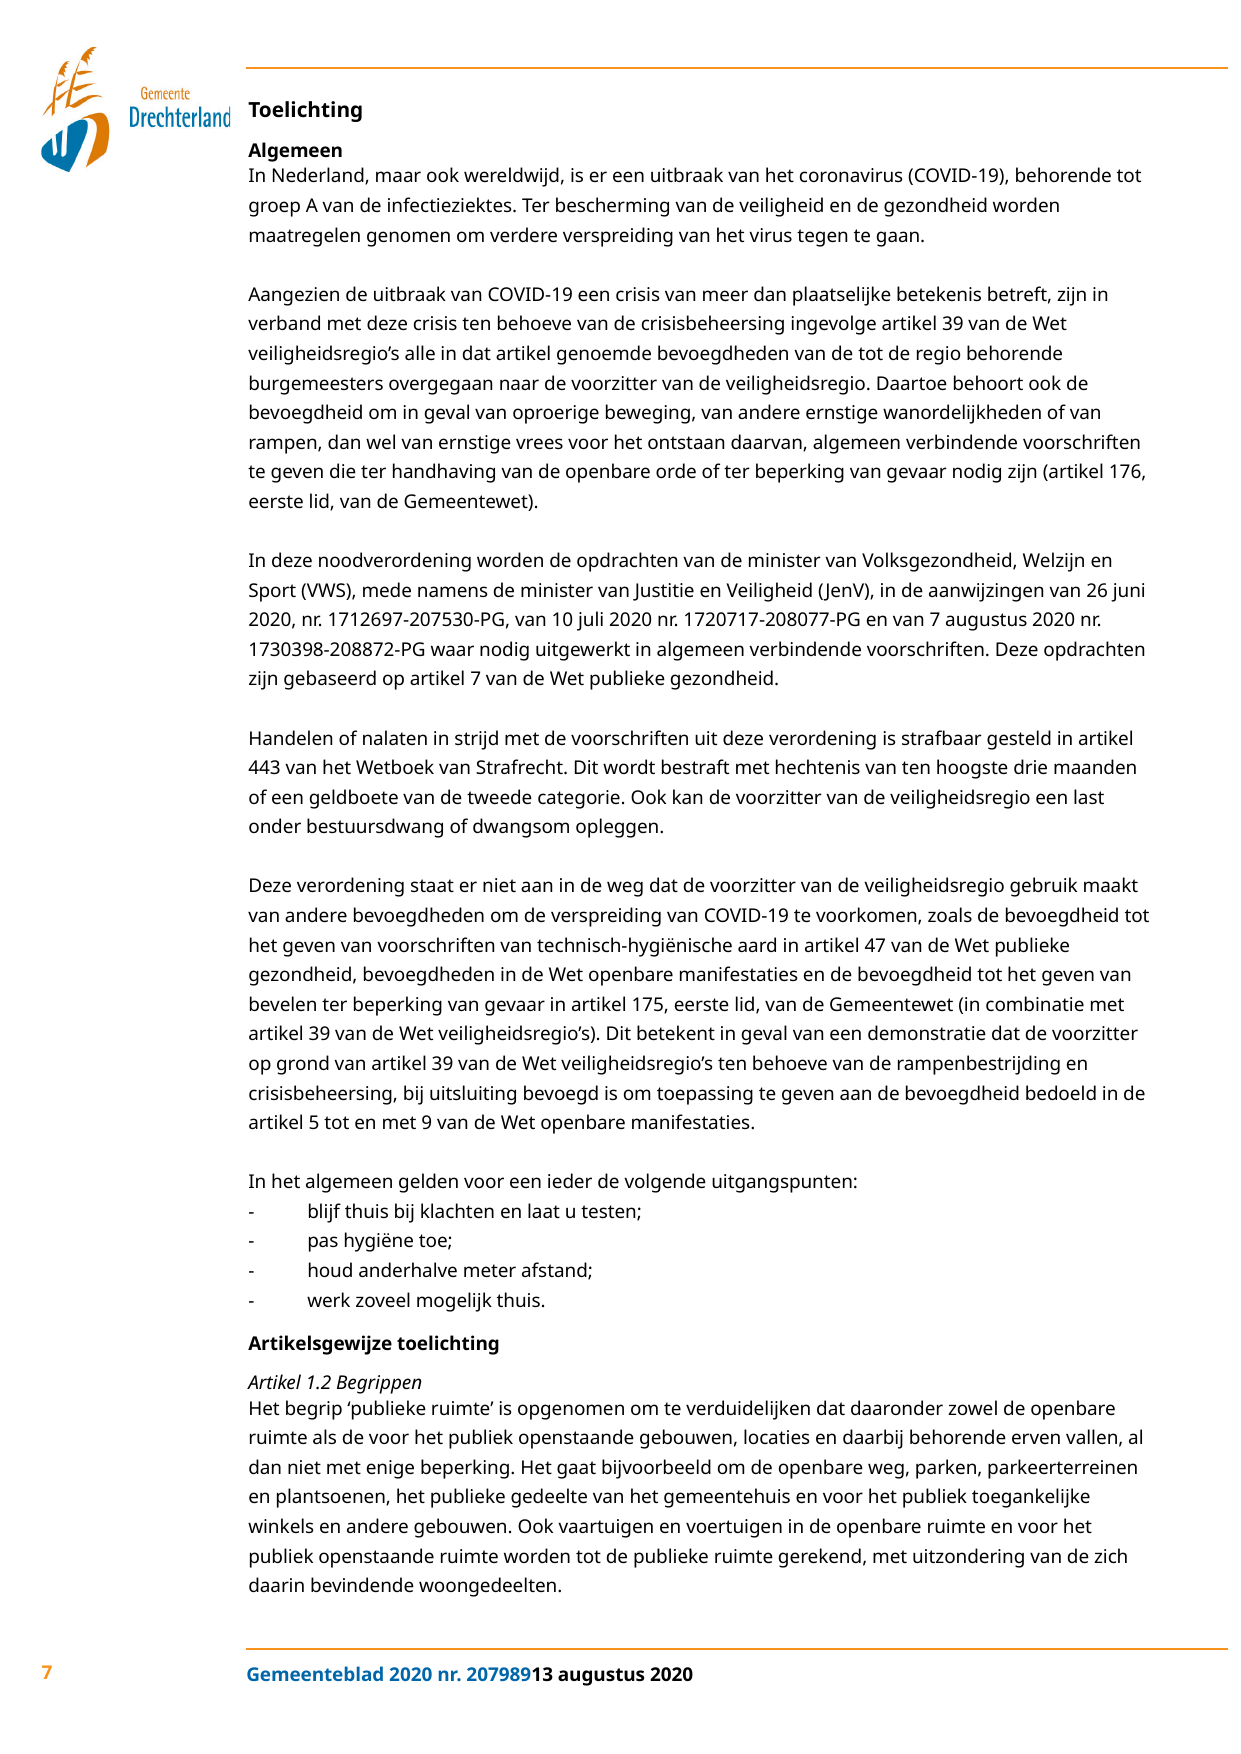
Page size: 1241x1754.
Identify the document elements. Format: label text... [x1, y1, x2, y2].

text Toelichting [248, 95, 1152, 123]
text Aangezien de uitbraak van COVID-19 een crisis van meer dan plaatselijke betekenis betreft, zijn in verband met deze crisis ten behoeve van de crisisbeheersing ingevolge artikel 39 van de Wet veiligheidsregio’s alle in dat artikel genoemde bevoegdheden van de tot de regio behorende burgemeesters overgegaan naar de voorzitter van de veiligheidsregio. Daartoe behoort ook de bevoegdheid om in geval van oproerige beweging, van andere ernstige wanordelijkheden of van rampen, dan wel van ernstige vrees voor het ontstaan daarvan, algemeen verbindende voorschriften te geven die ter handhaving van de openbare orde of ter beperking van gevaar nodig zijn (artikel 176, eerste lid, van de Gemeentewet). [248, 281, 1152, 514]
text Algemeen [248, 137, 1152, 163]
text Handelen of nalaten in strijd met de voorschriften uit deze verordening is strafbaar gesteld in artikel 443 van het Wetboek van Strafrecht. Dit wordt bestraft met hechtenis van ten hoogste drie maanden of een geldboete van de tweede categorie. Ook kan de voorzitter van de veiligheidsregio een last onder bestuursdwang of dwangsom opleggen. [248, 725, 1152, 839]
text Het begrip ‘publieke ruimte’ is opgenomen om te verduidelijken dat daaronder zowel de openbare ruimte als de voor het publiek openstaande gebouwen, locaties en daarbij behorende erven vallen, al dan niet met enige beperking. Het gaat bijvoorbeeld om de openbare weg, parken, parkeerterreinen en plantsoenen, het publieke gedeelte van het gemeentehuis en voor het publiek toegankelijke winkels en andere gebouwen. Ook vaartuigen en voertuigen in de openbare ruimte en voor het publiek openstaande ruimte worden tot de publieke ruimte gerekend, met uitzondering van de zich daarin bevindende woongedeelten. [248, 1395, 1152, 1598]
list houd anderhalve meter afstand; [248, 1257, 1152, 1283]
text Deze verordening staat er niet aan in de weg dat de voorzitter van de veiligheidsregio gebruik maakt van andere bevoegdheden om de verspreiding van COVID-19 te voorkomen, zoals de bevoegdheid tot het geven van voorschriften van technisch-hygiënische aard in artikel 47 van de Wet publieke gezondheid, bevoegdheden in de Wet openbare manifestaties en de bevoegdheid tot het geven van bevelen ter beperking van gevaar in artikel 175, eerste lid, van de Gemeentewet (in combinatie met artikel 39 van de Wet veiligheidsregio’s). Dit betekent in geval van een demonstratie dat de voorzitter op grond van artikel 39 van de Wet veiligheidsregio’s ten behoeve van de rampenbestrijding en crisisbeheersing, bij uitsluiting bevoegd is om toepassing te geven aan de bevoegdheid bedoeld in de artikel 5 tot en met 9 van de Wet openbare manifestaties. [248, 873, 1152, 1135]
list werk zoveel mogelijk thuis. [248, 1287, 1152, 1312]
text Artikel 1.2 Begrippen [248, 1369, 1152, 1395]
picture [226, 115, 231, 124]
text In deze noodverordening worden de opdrachten van de minister van Volksgezondheid, Welzijn en Sport (VWS), mede namens de minister van Justitie en Veiligheid (JenV), in de aanwijzingen van 26 juni 2020, nr. 1712697-207530-PG, van 10 juli 2020 nr. 1720717-208077-PG en van 7 augustus 2020 nr. 1730398-208872-PG waar nodig uitgewerkt in algemeen verbindende voorschriften. Deze opdrachten zijn gebaseerd op artikel 7 van de Wet publieke gezondheid. [248, 547, 1152, 691]
list blijf thuis bij klachten en laat u testen; [248, 1198, 1152, 1224]
text In Nederland, maar ook wereldwijd, is er een uitbraak van het coronavirus (COVID-19), behorende tot groep A van de infectieziektes. Ter bescherming van de veiligheid en de gezondheid worden maatregelen genomen om verdere verspreiding van het virus tegen te gaan. [248, 163, 1152, 247]
picture [41, 158, 64, 172]
picture [41, 47, 231, 172]
text In het algemeen gelden voor een ieder de volgende uitgangspunten: [248, 1168, 1152, 1194]
text Artikelsgewijze toelichting [248, 1330, 1152, 1356]
list pas hygiëne toe; [248, 1228, 1152, 1253]
